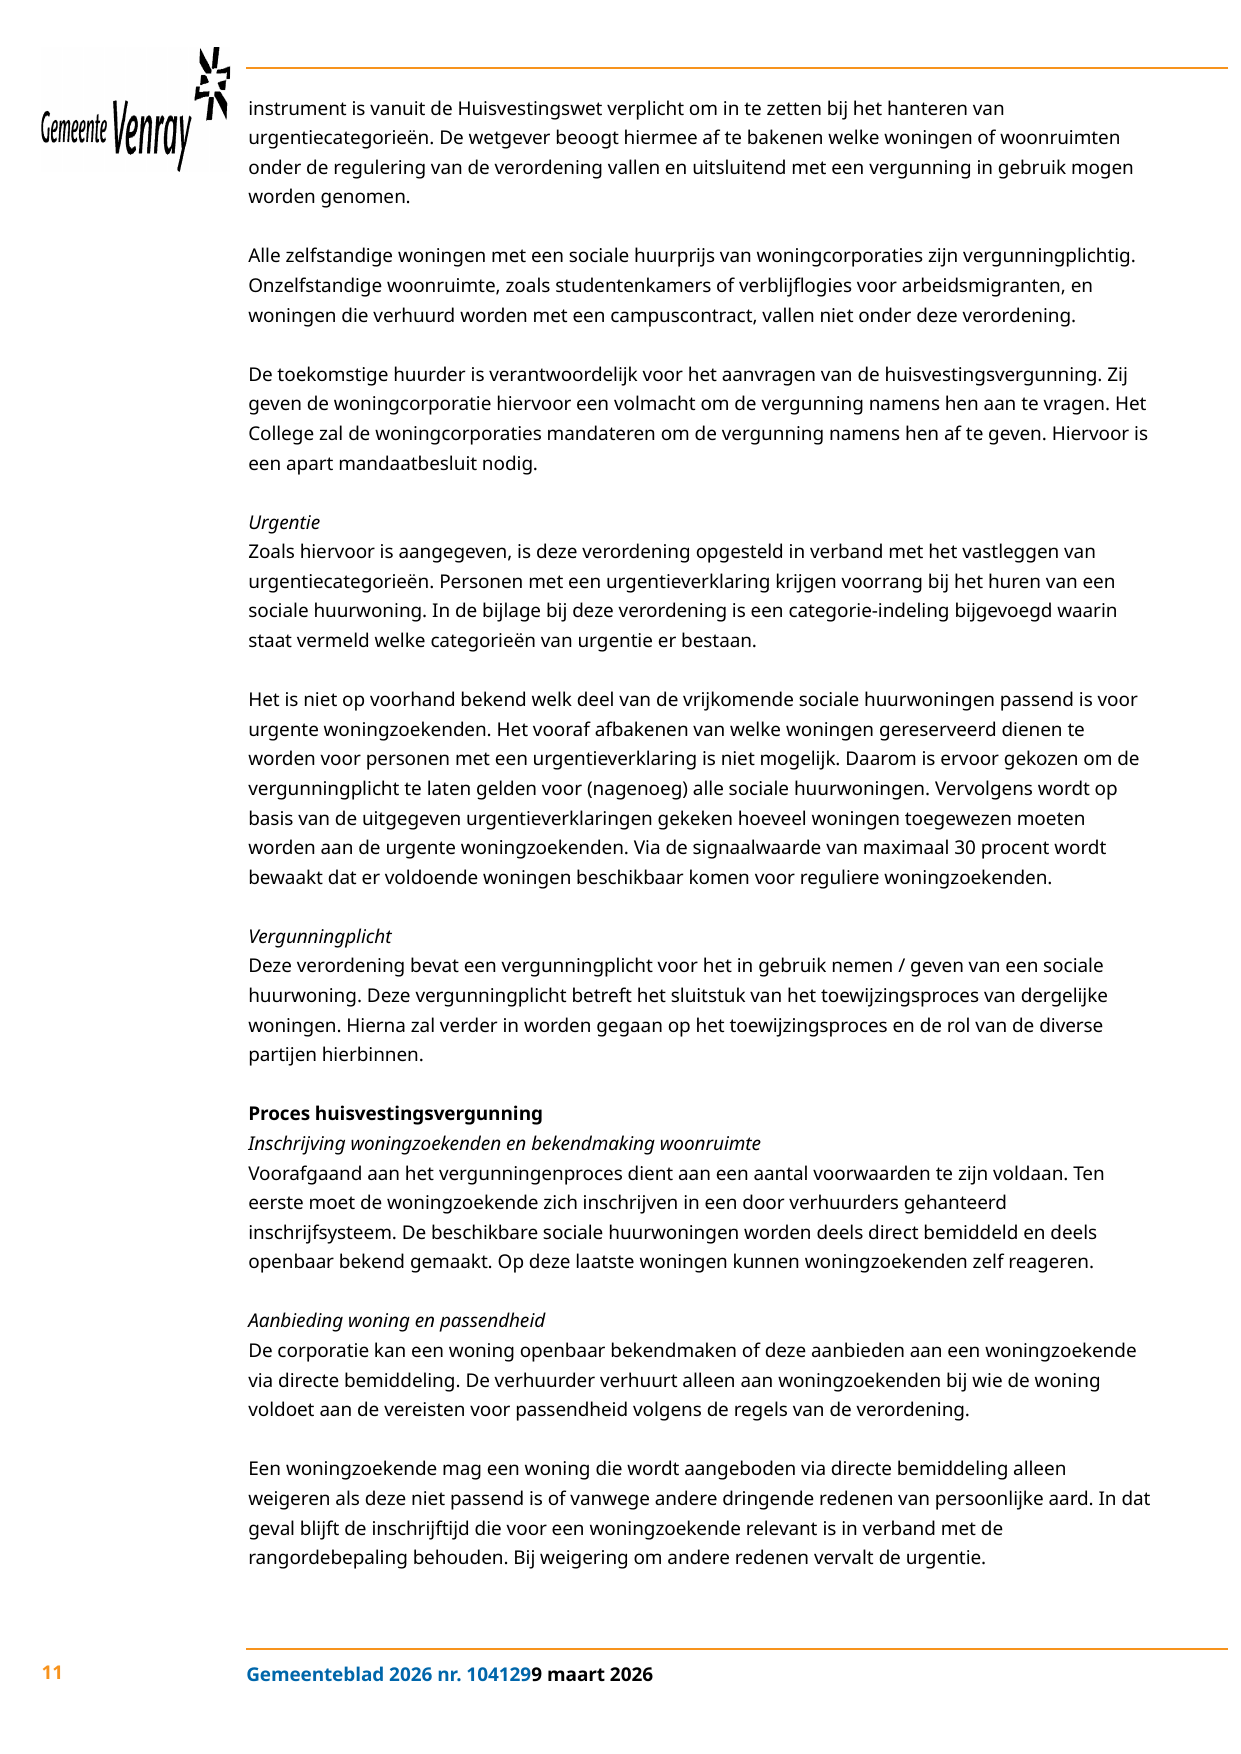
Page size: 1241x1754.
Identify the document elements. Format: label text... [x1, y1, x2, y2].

text De corporatie kan een woning openbaar bekendmaken of deze aanbieden aan een woningzoekende via directe bemiddeling. De verhuurder verhuurt alleen aan woningzoekenden bij wie de woning voldoet aan de vereisten voor passendheid volgens de regels van de verordening. [248, 1337, 1152, 1422]
text Urgentie [248, 509, 1152, 535]
text Het is niet op voorhand bekend welk deel van de vrijkomende sociale huurwoningen passend is voor urgente woningzoekenden. Het vooraf afbakenen van welke woningen gereserveerd dienen te worden voor personen met een urgentieverklaring is niet mogelijk. Daarom is ervoor gekozen om de vergunningplicht te laten gelden voor (nagenoeg) alle sociale huurwoningen. Vervolgens wordt op basis van de uitgegeven urgentieverklaringen gekeken hoeveel woningen toegewezen moeten worden aan de urgente woningzoekenden. Via de signaalwaarde van maximaal 30 procent wordt bewaakt dat er voldoende woningen beschikbaar komen voor reguliere woningzoekenden. [248, 686, 1152, 890]
text Deze verordening bevat een vergunningplicht voor het in gebruik nemen / geven van een sociale huurwoning. Deze vergunningplicht betreft het sluitstuk van het toewijzingsproces van dergelijke woningen. Hierna zal verder in worden gegaan op het toewijzingsproces en de rol van de diverse partijen hierbinnen. [248, 953, 1152, 1067]
text Vergunningplicht [248, 923, 1152, 949]
text instrument is vanuit de Huisvestingswet verplicht om in te zetten bij het hanteren van urgentiecategorieën. De wetgever beoogt hiermee af te bakenen welke woningen of woonruimten onder de regulering van de verordening vallen en uitsluitend met een vergunning in gebruik mogen worden genomen. [248, 95, 1152, 209]
picture [41, 47, 231, 172]
text Een woningzoekende mag een woning die wordt aangeboden via directe bemiddeling alleen weigeren als deze niet passend is of vanwege andere dringende redenen van persoonlijke aard. In dat geval blijft de inschrijftijd die voor een woningzoekende relevant is in verband met de rangordebepaling behouden. Bij weigering om andere redenen vervalt de urgentie. [248, 1456, 1152, 1570]
text Inschrijving woningzoekenden en bekendmaking woonruimte [248, 1130, 1152, 1156]
text Zoals hiervoor is aangegeven, is deze verordening opgesteld in verband met het vastleggen van urgentiecategorieën. Personen met een urgentieverklaring krijgen voorrang bij het huren van een sociale huurwoning. In de bijlage bij deze verordening is een categorie-indeling bijgevoegd waarin staat vermeld welke categorieën van urgentie er bestaan. [248, 538, 1152, 653]
text De toekomstige huurder is verantwoordelijk voor het aanvragen van de huisvestingsvergunning. Zij geven de woningcorporatie hiervoor een volmacht om de vergunning namens hen aan te vragen. Het College zal de woningcorporaties mandateren om de vergunning namens hen af te geven. Hiervoor is een apart mandaatbesluit nodig. [248, 361, 1152, 476]
text Voorafgaand aan het vergunningenproces dient aan een aantal voorwaarden te zijn voldaan. Ten eerste moet de woningzoekende zich inschrijven in een door verhuurders gehanteerd inschrijfsysteem. De beschikbare sociale huurwoningen worden deels direct bemiddeld en deels openbaar bekend gemaakt. Op deze laatste woningen kunnen woningzoekenden zelf reageren. [248, 1160, 1152, 1274]
text Alle zelfstandige woningen met een sociale huurprijs van woningcorporaties zijn vergunningplichtig. Onzelfstandige woonruimte, zoals studentenkamers of verblijflogies voor arbeidsmigranten, en woningen die verhuurd worden met een campuscontract, vallen niet onder deze verordening. [248, 243, 1152, 328]
text Aanbieding woning en passendheid [248, 1308, 1152, 1333]
text Proces huisvestingsvergunning [248, 1101, 1152, 1126]
